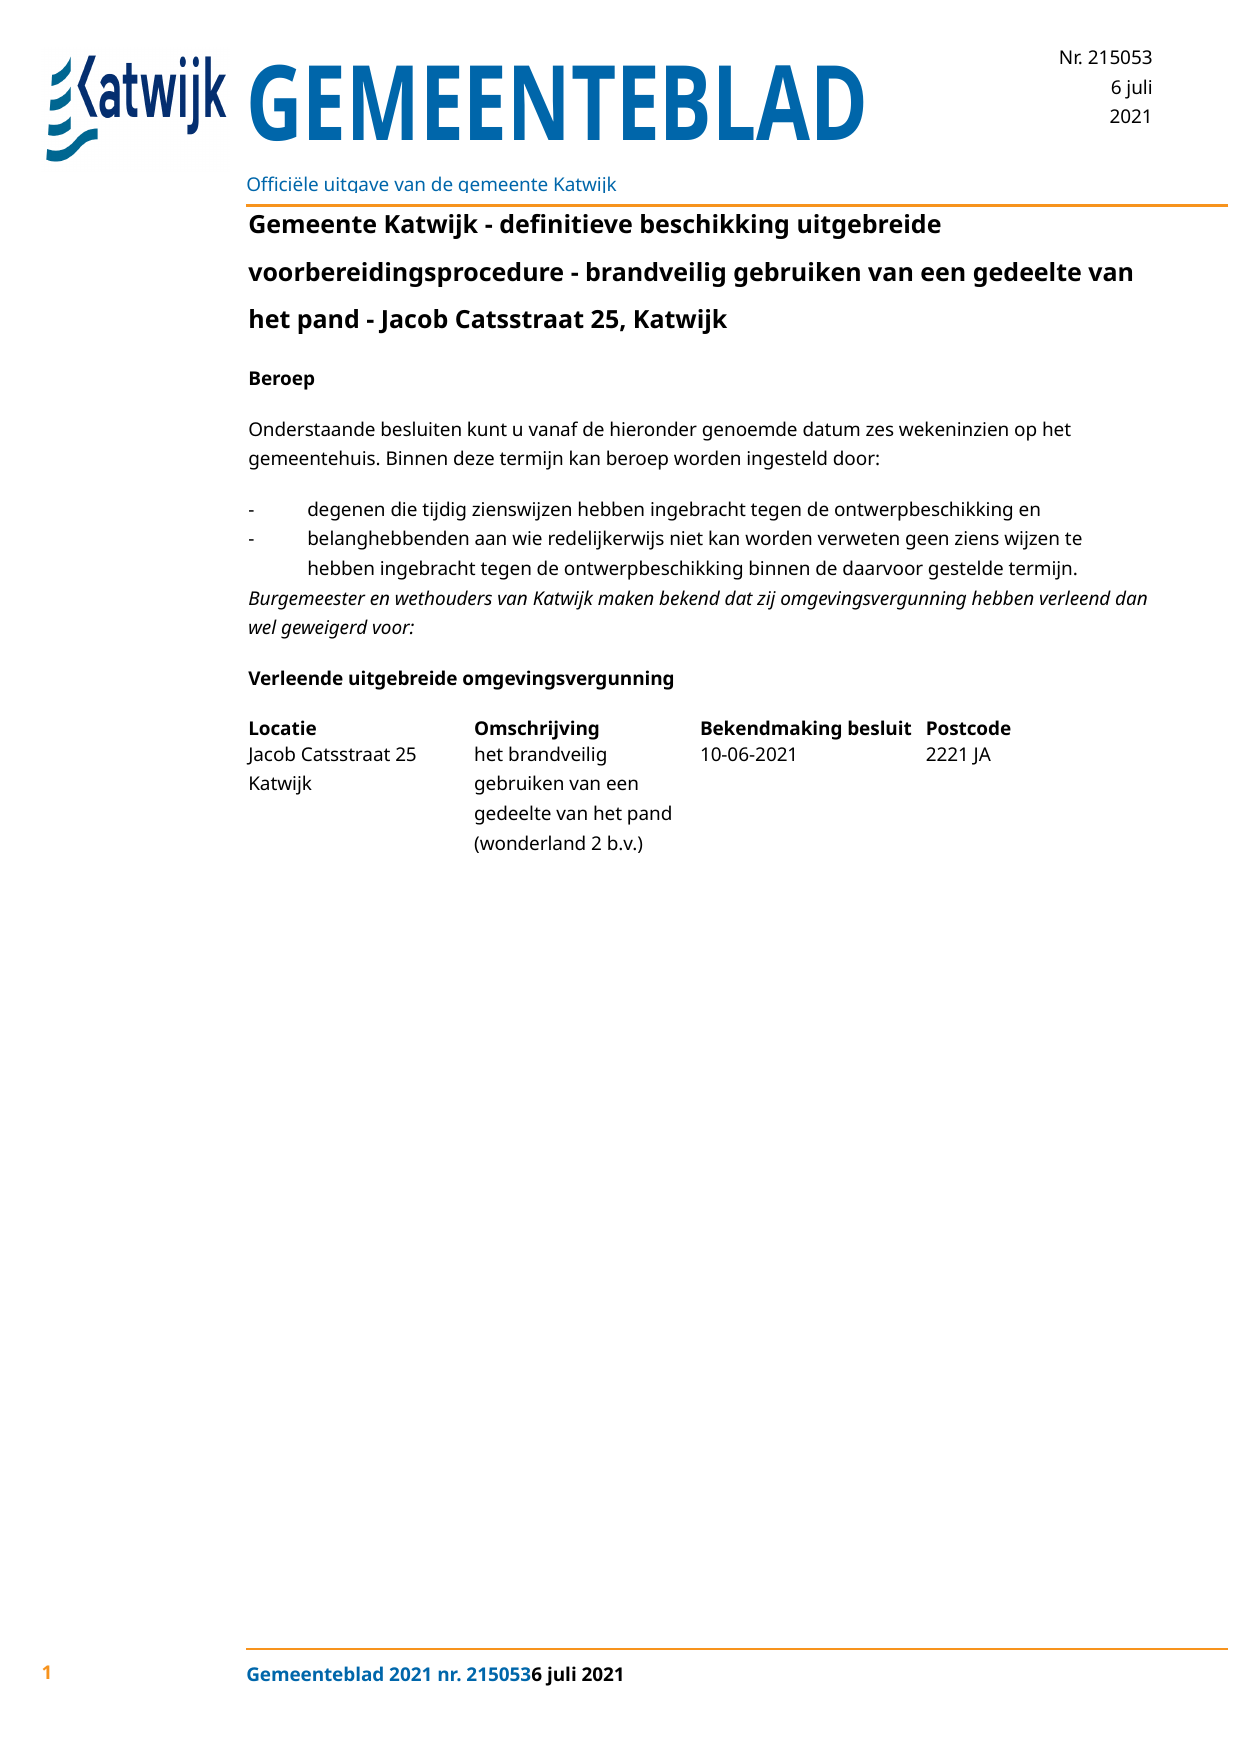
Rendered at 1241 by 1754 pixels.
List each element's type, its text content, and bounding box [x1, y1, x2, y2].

table_header Bekendmaking besluit [700, 715, 926, 741]
text Onderstaande besluiten kunt u vanaf de hieronder genoemde datum zes wekeninzien op het gemeentehuis. Binnen deze termijn kan beroep worden ingesteld door: [248, 416, 1152, 471]
table_cell het brandveilig gebruiken van een gedeelte van het pand (wonderland 2 b.v.) [474, 741, 700, 855]
text Verleende uitgebreide omgevingsvergunning [248, 665, 1152, 690]
table_cell 10-06-2021 [700, 741, 926, 855]
table_cell Jacob Catsstraat 25 Katwijk [248, 741, 474, 855]
list belanghebbenden aan wie redelijkerwijs niet kan worden verweten geen ziens wijzen te hebben ingebracht tegen de ontwerpbeschikking binnen de daarvoor gestelde termijn. [248, 526, 1152, 581]
table_cell 2221 JA [926, 741, 1152, 855]
picture [41, 47, 231, 172]
text Gemeente Katwijk - definitieve beschikking uitgebreide voorbereidingsprocedure - brandveilig gebruiken van een gedeelte van het pand - Jacob Catsstraat 25, Katwijk [248, 207, 1152, 336]
text Burgemeester en wethouders van Katwijk maken bekend dat zij omgevingsvergunning hebben verleend dan wel geweigerd voor: [248, 585, 1152, 640]
text Beroep [248, 366, 1152, 391]
table_header Omschrijving [474, 715, 700, 741]
table_header Postcode [926, 715, 1152, 741]
table_header Locatie [248, 715, 474, 741]
list degenen die tijdig zienswijzen hebben ingebracht tegen de ontwerpbeschikking en [248, 496, 1152, 522]
